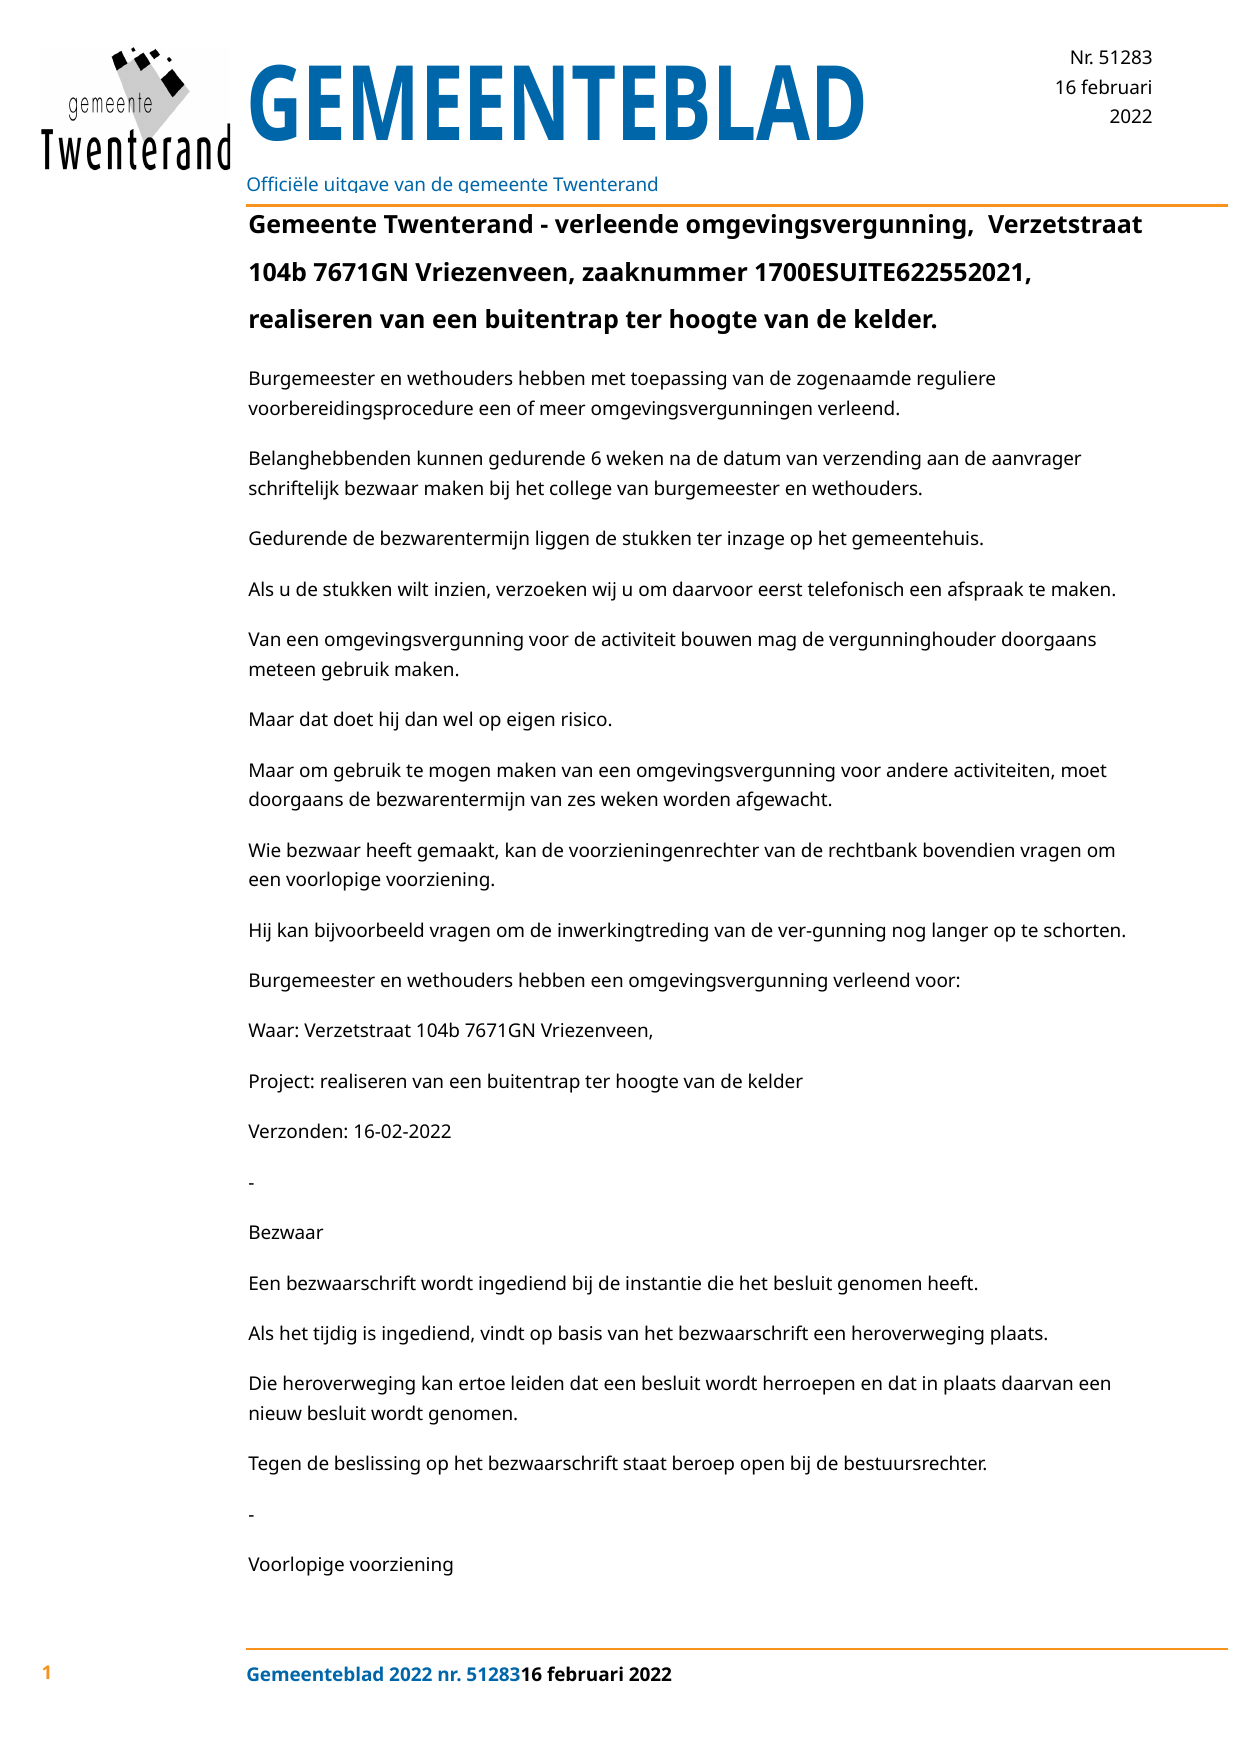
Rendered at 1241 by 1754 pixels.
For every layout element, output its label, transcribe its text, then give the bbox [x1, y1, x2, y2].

text Van een omgevingsvergunning voor de activiteit bouwen mag de vergunninghouder doorgaans meteen gebruik maken. [248, 626, 1152, 682]
picture [41, 47, 231, 172]
text Burgemeester en wethouders hebben met toepassing van de zogenaamde reguliere voorbereidingsprocedure een of meer omgevingsvergunningen verleend. [248, 366, 1152, 421]
text Belanghebbenden kunnen gedurende 6 weken na de datum van verzending aan de aanvrager schriftelijk bezwaar maken bij het college van burgemeester en wethouders. [248, 446, 1152, 501]
text Bezwaar [248, 1219, 1152, 1245]
text Gemeente Twenterand - verleende omgevingsvergunning, Verzetstraat 104b 7671GN Vriezenveen, zaaknummer 1700ESUITE622552021, realiseren van een buitentrap ter hoogte van de kelder. [248, 207, 1152, 336]
text - [248, 1501, 1152, 1527]
text Maar dat doet hij dan wel op eigen risico. [248, 706, 1152, 732]
text Verzonden: 16-02-2022 [248, 1118, 1152, 1144]
text Gedurende de bezwarentermijn liggen de stukken ter inzage op het gemeentehuis. [248, 526, 1152, 551]
text Die heroverweging kan ertoe leiden dat een besluit wordt herroepen en dat in plaats daarvan een nieuw besluit wordt genomen. [248, 1371, 1152, 1426]
text Een bezwaarschrift wordt ingediend bij de instantie die het besluit genomen heeft. [248, 1270, 1152, 1295]
text Als u de stukken wilt inzien, verzoeken wij u om daarvoor eerst telefonisch een afspraak te maken. [248, 576, 1152, 602]
text Waar: Verzetstraat 104b 7671GN Vriezenveen, [248, 1018, 1152, 1043]
text - [248, 1169, 1152, 1194]
text Wie bezwaar heeft gemaakt, kan de voorzieningenrechter van de rechtbank bovendien vragen om een voorlopige voorziening. [248, 837, 1152, 892]
text Tegen de beslissing op het bezwaarschrift staat beroep open bij de bestuursrechter. [248, 1451, 1152, 1476]
text Als het tijdig is ingediend, vindt op basis van het bezwaarschrift een heroverweging plaats. [248, 1320, 1152, 1346]
text Hij kan bijvoorbeeld vragen om de inwerkingtreding van de ver-gunning nog langer op te schorten. [248, 917, 1152, 942]
text Project: realiseren van een buitentrap ter hoogte van de kelder [248, 1068, 1152, 1094]
text Voorlopige voorziening [248, 1551, 1152, 1577]
text Maar om gebruik te mogen maken van een omgevingsvergunning voor andere activiteiten, moet doorgaans de bezwarentermijn van zes weken worden afgewacht. [248, 757, 1152, 812]
text Burgemeester en wethouders hebben een omgevingsvergunning verleend voor: [248, 967, 1152, 993]
